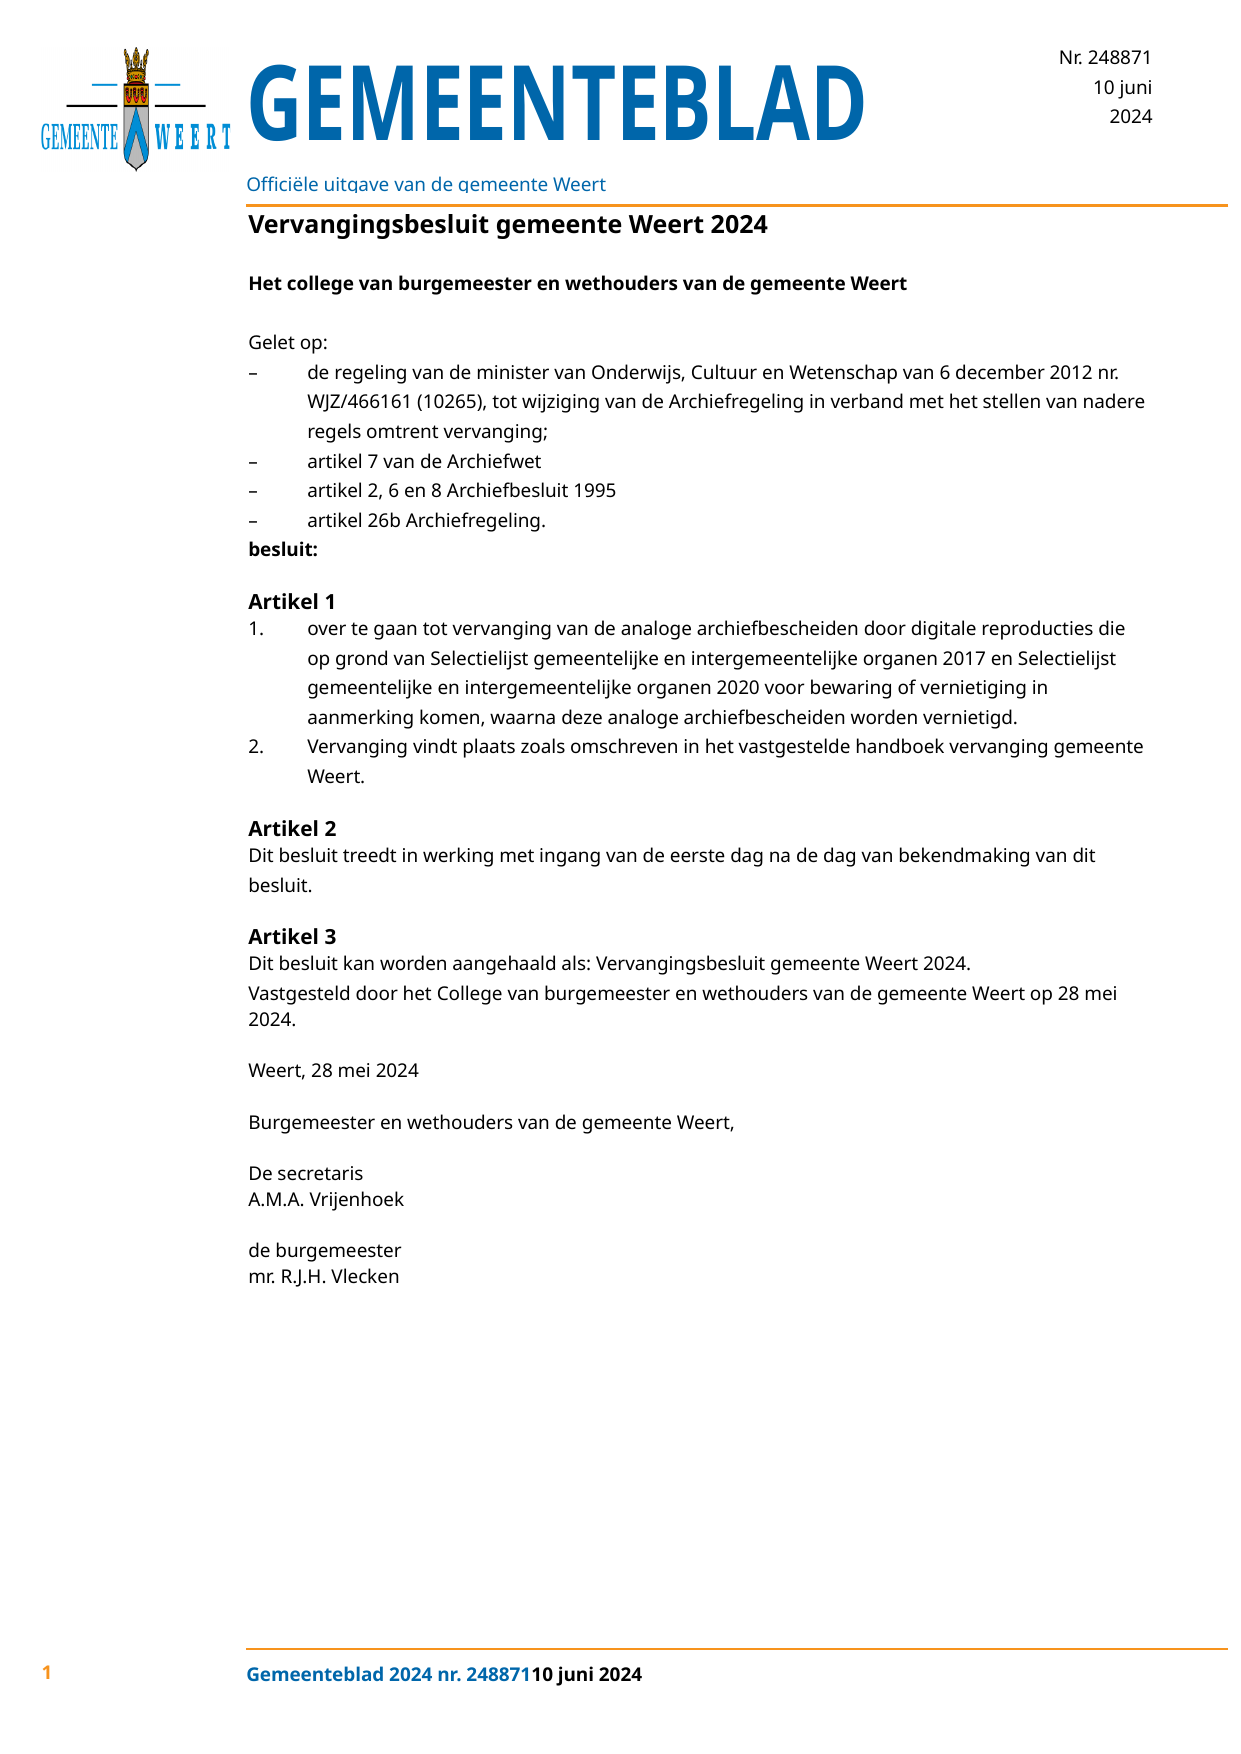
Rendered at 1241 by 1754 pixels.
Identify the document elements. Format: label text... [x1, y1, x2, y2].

list over te gaan tot vervanging van de analoge archiefbescheiden door digitale reproducties die op grond van Selectielijst gemeentelijke en intergemeentelijke organen 2017 en Selectielijst gemeentelijke en intergemeentelijke organen 2020 voor bewaring of vernietiging in aanmerking komen, waarna deze analoge archiefbescheiden worden vernietigd. [248, 615, 1152, 730]
list artikel 2, 6 en 8 Archiefbesluit 1995 [248, 477, 1152, 503]
text Artikel 2 [248, 814, 1152, 842]
text Burgemeester en wethouders van de gemeente Weert, [248, 1109, 1152, 1134]
text besluit: [248, 537, 1152, 562]
list artikel 26b Archiefregeling. [248, 507, 1152, 533]
text mr. R.J.H. Vlecken [248, 1263, 1152, 1289]
text Vastgesteld door het College van burgemeester en wethouders van de gemeente Weert op 28 mei 2024. [248, 980, 1152, 1032]
text de burgemeester [248, 1237, 1152, 1263]
text Dit besluit treedt in werking met ingang van de eerste dag na de dag van bekendmaking van dit besluit. [248, 842, 1152, 897]
text Vervangingsbesluit gemeente Weert 2024 [248, 207, 1152, 241]
list de regeling van de minister van Onderwijs, Cultuur en Wetenschap van 6 december 2012 nr. WJZ/466161 (10265), tot wijziging van de Archiefregeling in verband met het stellen van nadere regels omtrent vervanging; [248, 359, 1152, 444]
text Artikel 3 [248, 922, 1152, 951]
text Weert, 28 mei 2024 [248, 1057, 1152, 1083]
text Gelet op: [248, 329, 1152, 355]
text A.M.A. Vrijenhoek [248, 1186, 1152, 1212]
list Vervanging vindt plaats zoals omschreven in het vastgestelde handboek vervanging gemeente Weert. [248, 734, 1152, 789]
picture [41, 47, 231, 172]
text Het college van burgemeester en wethouders van de gemeente Weert [248, 270, 1152, 296]
text Dit besluit kan worden aangehaald als: Vervangingsbesluit gemeente Weert 2024. [248, 951, 1152, 976]
text Artikel 1 [248, 587, 1152, 615]
text De secretaris [248, 1160, 1152, 1186]
list artikel 7 van de Archiefwet [248, 448, 1152, 473]
